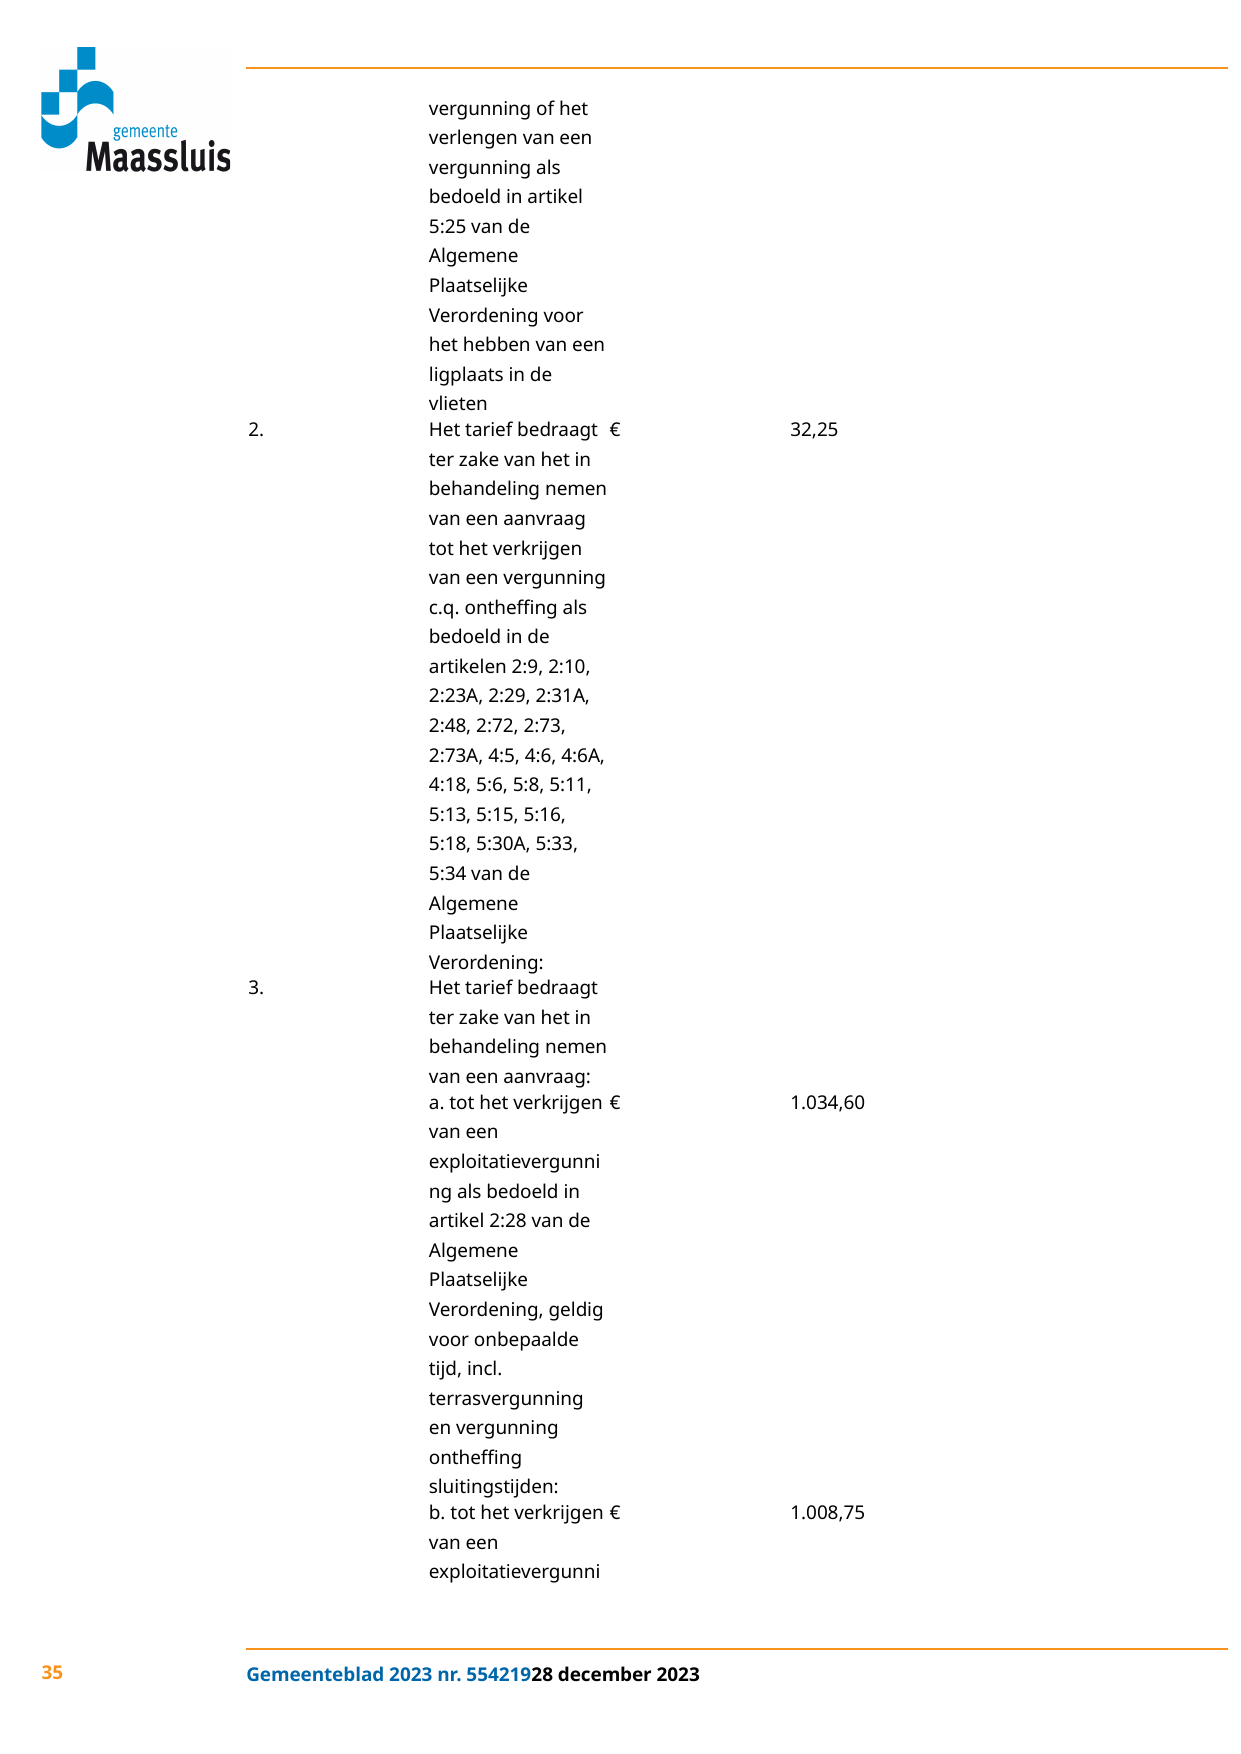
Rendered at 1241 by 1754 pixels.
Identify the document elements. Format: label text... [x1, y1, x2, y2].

table_cell [248, 1499, 429, 1584]
table_cell b. tot het verkrijgen van een exploitatievergunni [429, 1499, 609, 1584]
table_cell 1.008,75 [790, 1499, 971, 1584]
table_cell vergunning of het verlengen van een vergunning als bedoeld in artikel 5:25 van de Algemene Plaatselijke Verordening voor het hebben van een ligplaats in de vlieten [429, 95, 609, 416]
table_cell [609, 95, 790, 416]
table_cell [790, 975, 971, 1089]
table_cell 32,25 [790, 416, 971, 974]
table_cell [971, 95, 1152, 416]
table_cell 2. [248, 416, 429, 974]
picture [41, 47, 77, 92]
table_cell a. tot het verkrijgen van een exploitatievergunning als bedoeld in artikel 2:28 van de Algemene Plaatselijke Verordening, geldig voor onbepaalde tijd, incl. terrasvergunning en vergunning ontheffing sluitingstijden: [429, 1089, 609, 1499]
table_cell € [609, 1499, 790, 1584]
table_cell € [609, 416, 790, 974]
table_cell [971, 1499, 1152, 1584]
table_cell [971, 975, 1152, 1089]
table_cell [971, 1089, 1152, 1499]
table_cell [248, 95, 429, 416]
table_cell Het tarief bedraagt ter zake van het in behandeling nemen van een aanvraag tot het verkrijgen van een vergunning c.q. ontheffing als bedoeld in de artikelen 2:9, 2:10, 2:23A, 2:29, 2:31A, 2:48, 2:72, 2:73, 2:73A, 4:5, 4:6, 4:6A, 4:18, 5:6, 5:8, 5:11, 5:13, 5:15, 5:16, 5:18, 5:30A, 5:33, 5:34 van de Algemene Plaatselijke Verordening: [429, 416, 609, 974]
table_cell € [609, 1089, 790, 1499]
table_cell [790, 95, 971, 416]
table_cell 3. [248, 975, 429, 1089]
picture [41, 47, 231, 172]
table_cell 1.034,60 [790, 1089, 971, 1499]
table_cell Het tarief bedraagt ter zake van het in behandeling nemen van een aanvraag: [429, 975, 609, 1089]
table_cell [971, 416, 1152, 974]
table_cell [248, 1089, 429, 1499]
table_cell [609, 975, 790, 1089]
